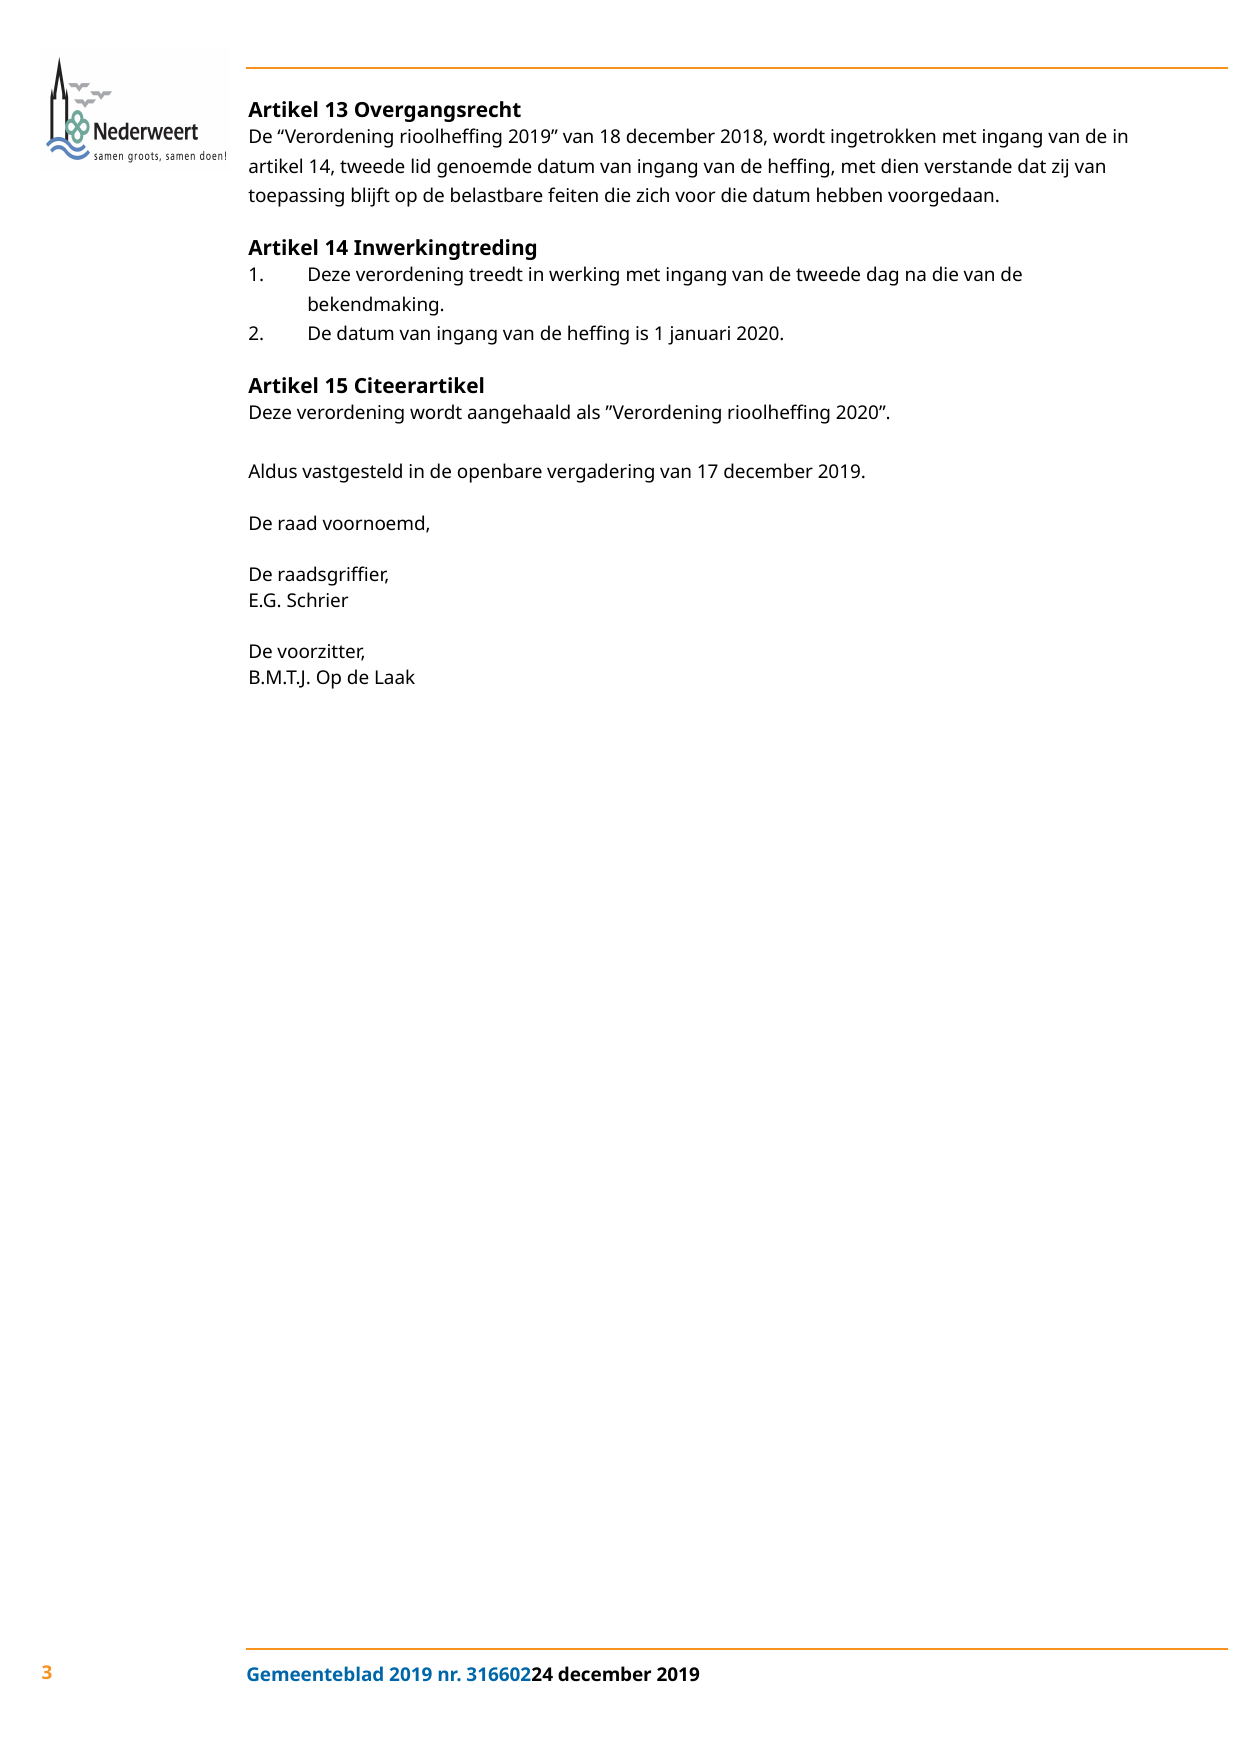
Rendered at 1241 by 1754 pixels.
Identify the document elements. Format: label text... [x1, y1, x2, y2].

text Artikel 13 Overgangsrecht [248, 95, 1152, 123]
text De voorzitter, [248, 638, 1152, 664]
text Aldus vastgesteld in de openbare vergadering van 17 december 2019. [248, 458, 1152, 484]
text Artikel 15 Citeerartikel [248, 371, 1152, 399]
list De datum van ingang van de heffing is 1 januari 2020. [248, 320, 1152, 346]
picture [41, 47, 231, 172]
text B.M.T.J. Op de Laak [248, 664, 1152, 690]
text Deze verordening wordt aangehaald als ”Verordening rioolheffing 2020”. [248, 399, 1152, 425]
text E.G. Schrier [248, 587, 1152, 613]
text De “Verordening rioolheffing 2019” van 18 december 2018, wordt ingetrokken met ingang van de in artikel 14, tweede lid genoemde datum van ingang van de heffing, met dien verstande dat zij van toepassing blijft op de belastbare feiten die zich voor die datum hebben voorgedaan. [248, 123, 1152, 208]
text Artikel 14 Inwerkingtreding [248, 233, 1152, 261]
text De raadsgriffier, [248, 561, 1152, 587]
text De raad voornoemd, [248, 510, 1152, 536]
list Deze verordening treedt in werking met ingang van de tweede dag na die van de bekendmaking. [248, 261, 1152, 317]
